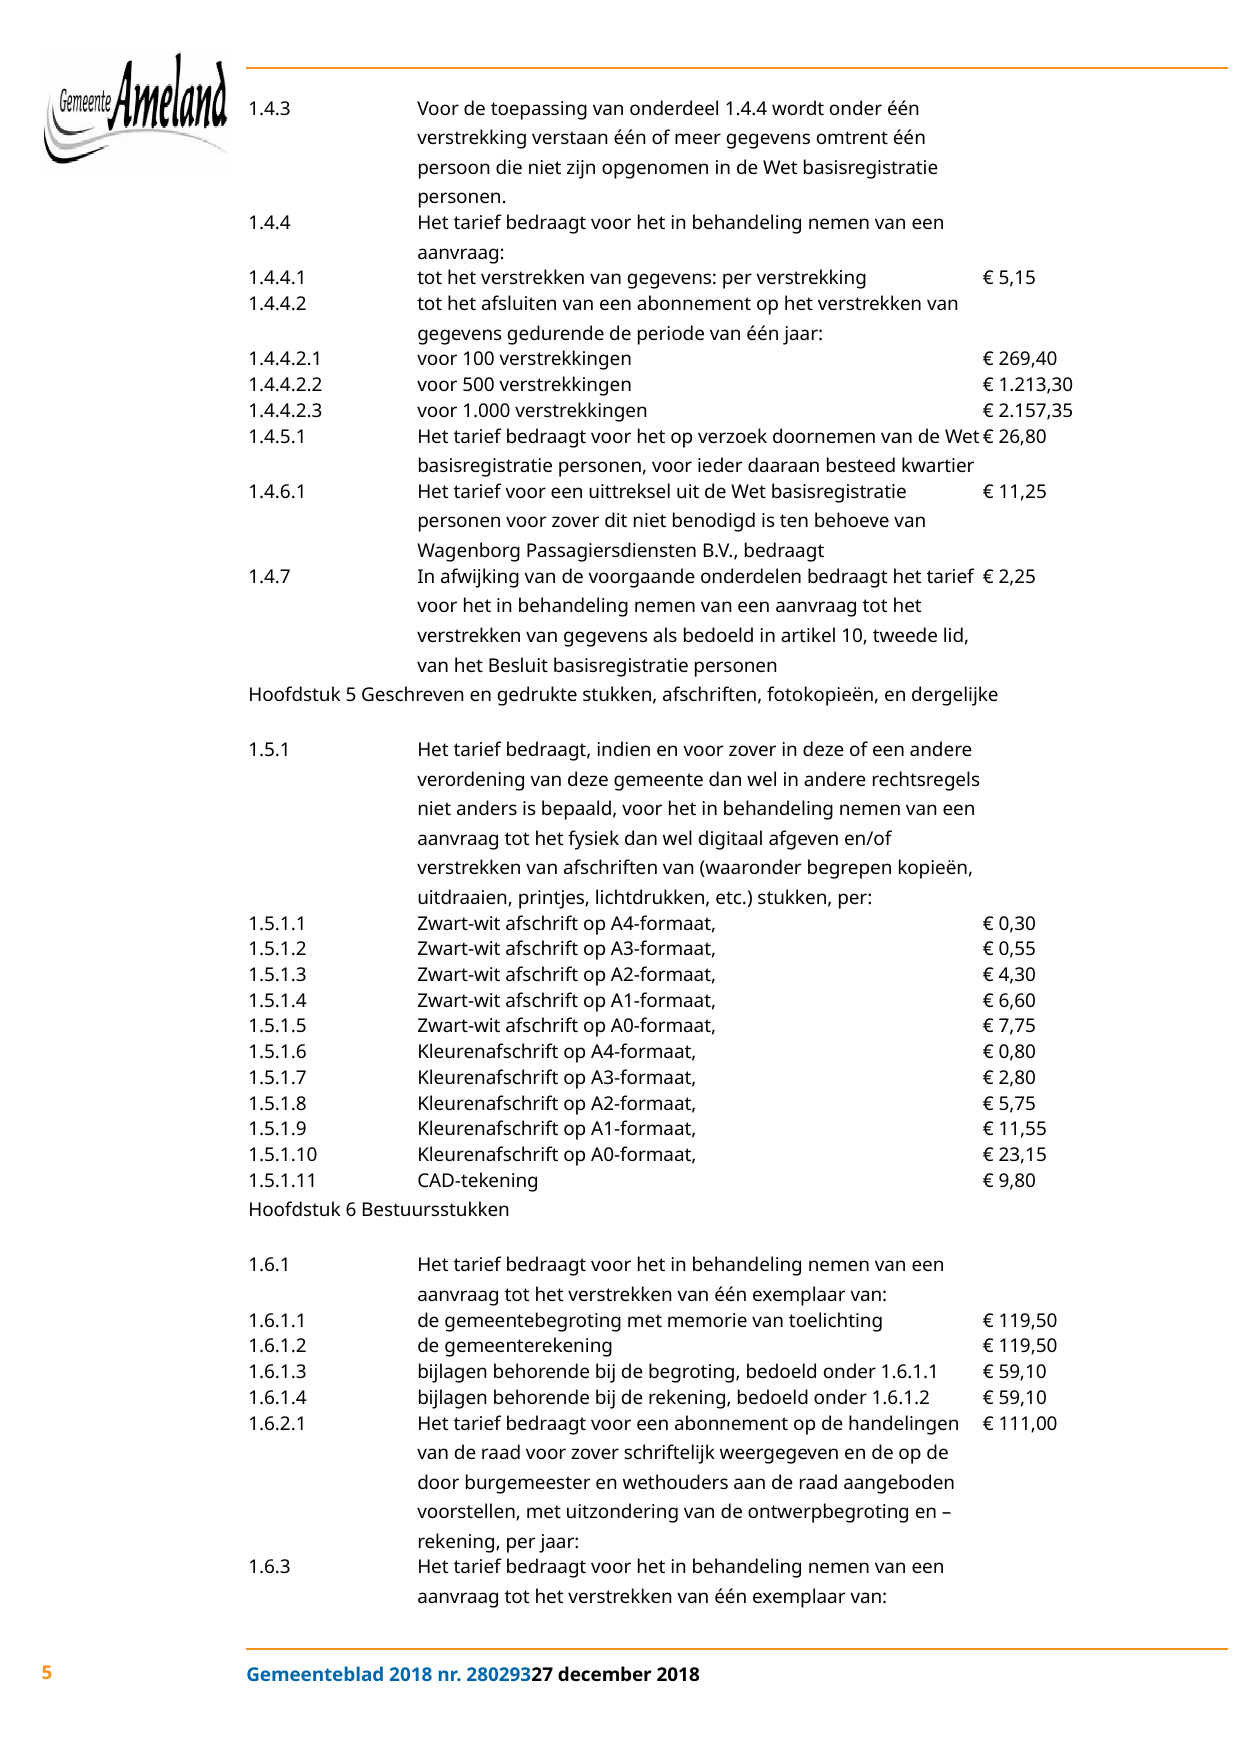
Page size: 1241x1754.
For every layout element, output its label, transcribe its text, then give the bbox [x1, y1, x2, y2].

table_cell € 11,55 [983, 1116, 1152, 1141]
table_cell 1.5.1.11 [248, 1167, 417, 1193]
table_cell € 59,10 [983, 1384, 1152, 1410]
table_cell 1.6.3 [248, 1554, 417, 1609]
table_cell bijlagen behorende bij de rekening, bedoeld onder 1.6.1.2 [417, 1384, 983, 1410]
table_header [248, 710, 417, 736]
table_cell 1.4.4 [248, 209, 417, 264]
table_cell Het tarief bedraagt voor het in behandeling nemen van een aanvraag tot het verstrekken van één exemplaar van: [417, 1251, 983, 1307]
table_cell [983, 209, 1152, 264]
table_cell 1.6.1.2 [248, 1333, 417, 1358]
table_cell € 0,30 [983, 910, 1152, 936]
table_cell In afwijking van de voorgaande onderdelen bedraagt het tarief voor het in behandeling nemen van een aanvraag tot het verstrekken van gegevens als bedoeld in artikel 10, tweede lid, van het Besluit basisregistratie personen [417, 563, 983, 677]
table_cell 1.4.4.2 [248, 290, 417, 346]
table_cell 1.4.5.1 [248, 423, 417, 478]
table_cell € 2,25 [983, 563, 1152, 677]
table_cell de gemeenterekening [417, 1333, 983, 1358]
table_cell 1.5.1.7 [248, 1064, 417, 1090]
table_cell 1.5.1.6 [248, 1039, 417, 1064]
table_cell Kleurenafschrift op A2-formaat, [417, 1090, 983, 1116]
table_cell € 5,75 [983, 1090, 1152, 1116]
table_cell Zwart-wit afschrift op A2-formaat, [417, 961, 983, 987]
table_cell € 9,80 [983, 1167, 1152, 1193]
table_cell voor 1.000 verstrekkingen [417, 397, 983, 423]
table_cell 1.4.3 [248, 95, 417, 209]
table_cell [983, 1251, 1152, 1307]
table_cell Kleurenafschrift op A1-formaat, [417, 1116, 983, 1141]
table_cell 1.5.1.4 [248, 987, 417, 1013]
table_cell CAD-tekening [417, 1167, 983, 1193]
table_cell € 5,15 [983, 265, 1152, 290]
table_cell 1.6.1.3 [248, 1358, 417, 1384]
table_cell 1.4.7 [248, 563, 417, 677]
table_cell € 1.213,30 [983, 371, 1152, 397]
table_cell 1.6.1.1 [248, 1307, 417, 1332]
table_header [417, 710, 983, 736]
table_header [417, 1226, 983, 1251]
table_cell Zwart-wit afschrift op A3-formaat, [417, 936, 983, 961]
table_cell de gemeentebegroting met memorie van toelichting [417, 1307, 983, 1332]
table_cell tot het verstrekken van gegevens: per verstrekking [417, 265, 983, 290]
table_cell Het tarief voor een uittreksel uit de Wet basisregistratie personen voor zover dit niet benodigd is ten behoeve van Wagenborg Passagiersdiensten B.V., bedraagt [417, 478, 983, 563]
table_header [983, 710, 1152, 736]
picture [41, 47, 231, 172]
table_cell Voor de toepassing van onderdeel 1.4.4 wordt onder één verstrekking verstaan één of meer gegevens omtrent één persoon die niet zijn opgenomen in de Wet basisregistratie personen. [417, 95, 983, 209]
table_cell 1.4.4.2.2 [248, 371, 417, 397]
table_cell 1.5.1.8 [248, 1090, 417, 1116]
table_cell Zwart-wit afschrift op A4-formaat, [417, 910, 983, 936]
table_cell Het tarief bedraagt, indien en voor zover in deze of een andere verordening van deze gemeente dan wel in andere rechtsregels niet anders is bepaald, voor het in behandeling nemen van een aanvraag tot het fysiek dan wel digitaal afgeven en/of verstrekken van afschriften van (waaronder begrepen kopieën, uitdraaien, printjes, lichtdrukken, etc.) stukken, per: [417, 736, 983, 910]
table_cell Kleurenafschrift op A3-formaat, [417, 1064, 983, 1090]
table_header [983, 1226, 1152, 1251]
table_cell 1.4.4.2.3 [248, 397, 417, 423]
table_cell € 269,40 [983, 346, 1152, 371]
table_cell € 111,00 [983, 1410, 1152, 1554]
table_cell € 59,10 [983, 1358, 1152, 1384]
table_cell 1.4.4.1 [248, 265, 417, 290]
table_cell € 7,75 [983, 1013, 1152, 1038]
table_cell 1.5.1.10 [248, 1141, 417, 1167]
table_cell € 23,15 [983, 1141, 1152, 1167]
table_cell € 2,80 [983, 1064, 1152, 1090]
table_cell 1.5.1.9 [248, 1116, 417, 1141]
table_cell 1.5.1.5 [248, 1013, 417, 1038]
table_cell 1.4.4.2.1 [248, 346, 417, 371]
table_cell Het tarief bedraagt voor het op verzoek doornemen van de Wet basisregistratie personen, voor ieder daaraan besteed kwartier [417, 423, 983, 478]
table_cell Kleurenafschrift op A0-formaat, [417, 1141, 983, 1167]
table_cell € 6,60 [983, 987, 1152, 1013]
table_cell voor 100 verstrekkingen [417, 346, 983, 371]
table_cell € 119,50 [983, 1307, 1152, 1332]
table_cell 1.5.1.3 [248, 961, 417, 987]
table_cell Zwart-wit afschrift op A1-formaat, [417, 987, 983, 1013]
table_cell € 2.157,35 [983, 397, 1152, 423]
table_cell Het tarief bedraagt voor een abonnement op de handelingen van de raad voor zover schriftelijk weergegeven en de op de door burgemeester en wethouders aan de raad aangeboden voorstellen, met uitzondering van de ontwerpbegroting en –rekening, per jaar: [417, 1410, 983, 1554]
table_cell Het tarief bedraagt voor het in behandeling nemen van een aanvraag tot het verstrekken van één exemplaar van: [417, 1554, 983, 1609]
table_cell Kleurenafschrift op A4-formaat, [417, 1039, 983, 1064]
table_cell voor 500 verstrekkingen [417, 371, 983, 397]
table_cell 1.4.6.1 [248, 478, 417, 563]
table_cell € 4,30 [983, 961, 1152, 987]
table_cell [983, 736, 1152, 910]
table_cell € 11,25 [983, 478, 1152, 563]
table_cell 1.5.1.2 [248, 936, 417, 961]
table_cell Zwart-wit afschrift op A0-formaat, [417, 1013, 983, 1038]
table_cell € 0,80 [983, 1039, 1152, 1064]
table_cell 1.6.2.1 [248, 1410, 417, 1554]
table_cell € 0,55 [983, 936, 1152, 961]
table_cell bijlagen behorende bij de begroting, bedoeld onder 1.6.1.1 [417, 1358, 983, 1384]
table_cell 1.5.1 [248, 736, 417, 910]
table_cell € 119,50 [983, 1333, 1152, 1358]
text Hoofdstuk 5 Geschreven en gedrukte stukken, afschriften, fotokopieën, en dergelijke [248, 681, 1152, 706]
table_cell 1.5.1.1 [248, 910, 417, 936]
table_cell [983, 290, 1152, 346]
table_cell € 26,80 [983, 423, 1152, 478]
table_header [248, 1226, 417, 1251]
table_cell [983, 95, 1152, 209]
table_cell Het tarief bedraagt voor het in behandeling nemen van een aanvraag: [417, 209, 983, 264]
table_cell tot het afsluiten van een abonnement op het verstrekken van gegevens gedurende de periode van één jaar: [417, 290, 983, 346]
table_cell 1.6.1 [248, 1251, 417, 1307]
table_cell [983, 1554, 1152, 1609]
text Hoofdstuk 6 Bestuursstukken [248, 1196, 1152, 1222]
table_cell 1.6.1.4 [248, 1384, 417, 1410]
